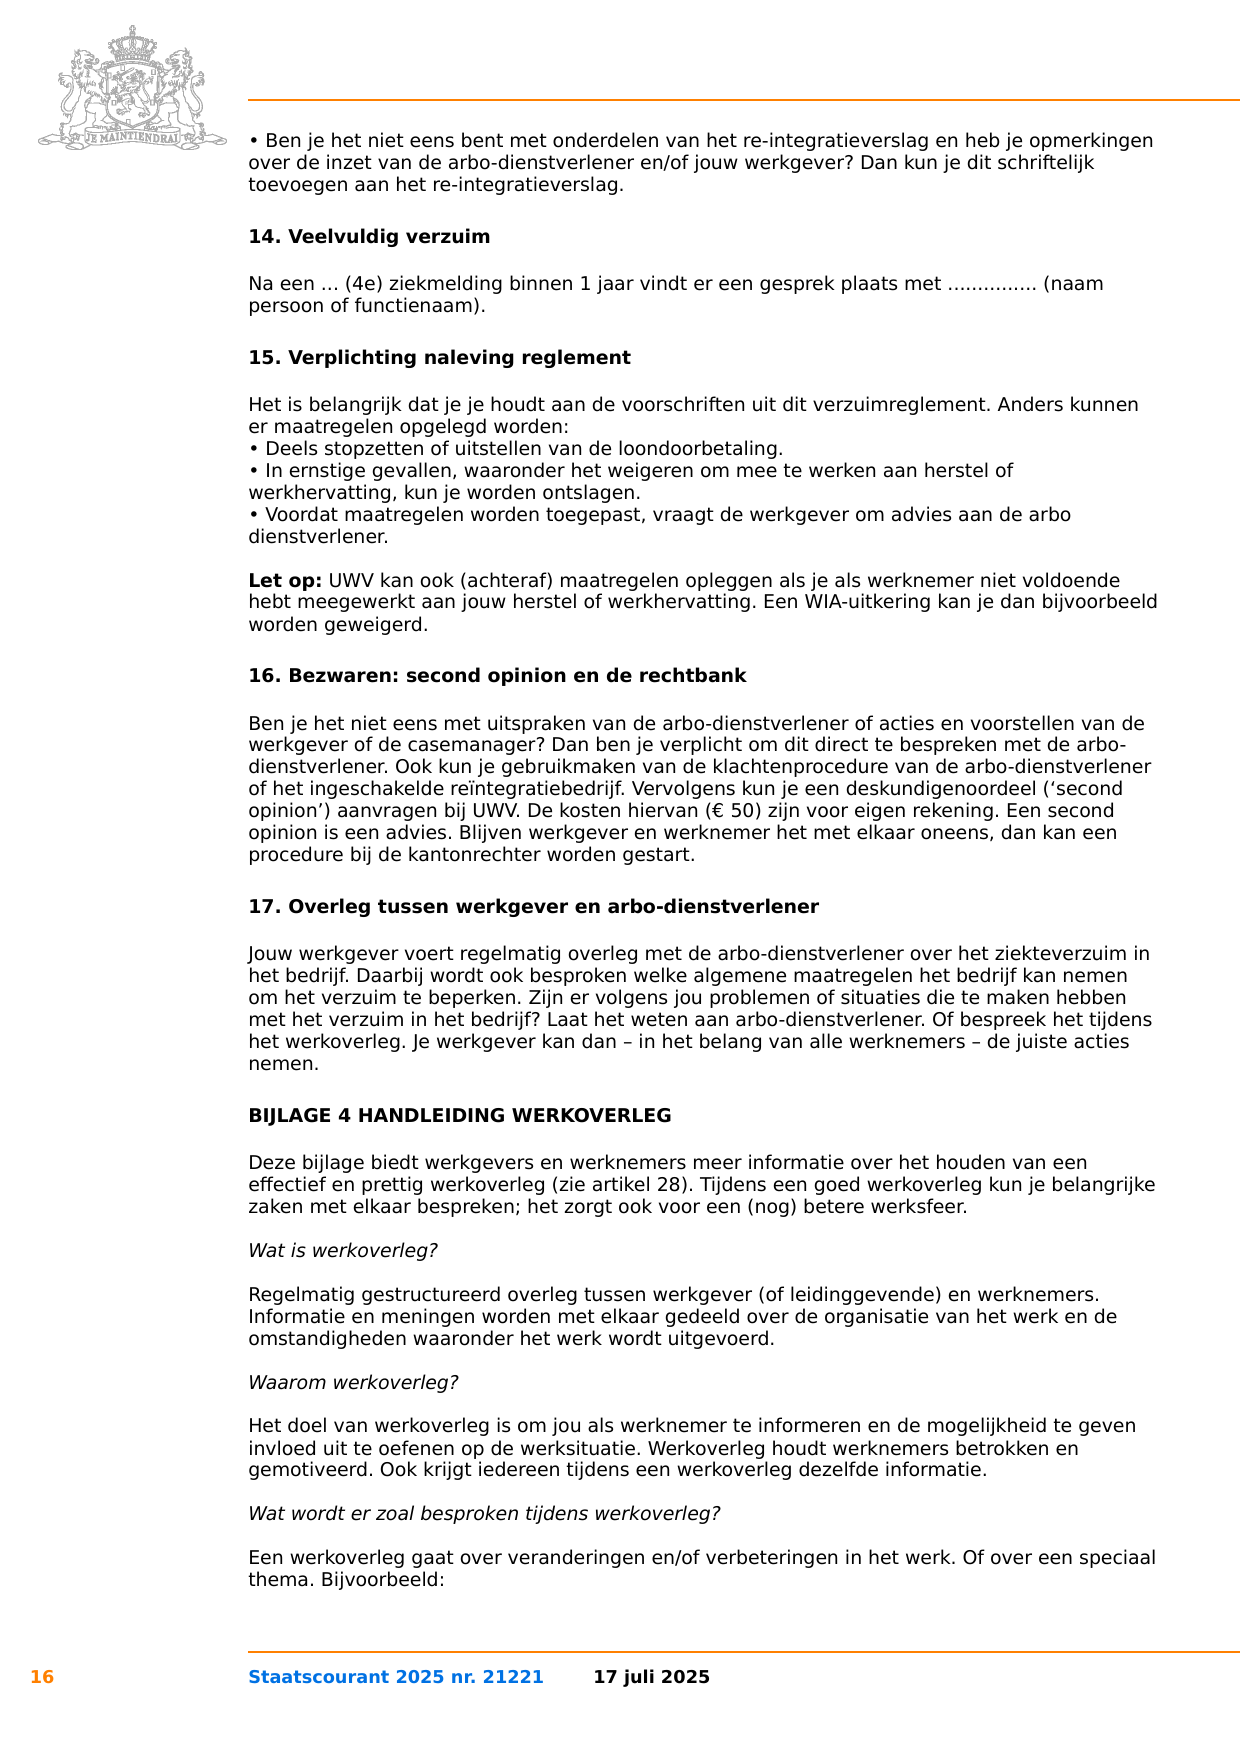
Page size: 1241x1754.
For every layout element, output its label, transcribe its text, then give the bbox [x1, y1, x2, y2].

subtitle Waarom werkoverleg? [248, 1372, 1163, 1393]
text Ben je het niet eens met uitspraken van de arbo-dienstverlener of acties en voorstellen van de werkgever of de casemanager? Dan ben je verplicht om dit direct te bespreken met de arbo-dienstverlener. Ook kun je gebruikmaken van de klachtenprocedure van de arbo-dienstverlener of het ingeschakelde reïntegratiebedrijf. Vervolgens kun je een deskundigenoordeel (‘second opinion’) aanvragen bij UWV. De kosten hiervan (€ 50) zijn voor eigen rekening. Een second opinion is een advies. Blijven werkgever en werknemer het met elkaar oneens, dan kan een procedure bij de kantonrechter worden gestart. [248, 712, 1163, 866]
subtitle 16. Bezwaren: second opinion en de rechtbank [248, 665, 1163, 687]
subtitle Wat wordt er zoal besproken tijdens werkoverleg? [248, 1503, 1163, 1525]
text Let op: UWV kan ook (achteraf) maatregelen opleggen als je als werknemer niet voldoende hebt meegewerkt aan jouw herstel of werkhervatting. Een WIA-uitkering kan je dan bijvoorbeeld worden geweigerd. [248, 569, 1163, 635]
subtitle BIJLAGE 4 HANDLEIDING WERKOVERLEG [248, 1105, 1163, 1127]
text Na een ... (4e) ziekmelding binnen 1 jaar vindt er een gesprek plaats met ............... (naam persoon of functienaam). [248, 273, 1163, 317]
subtitle 17. Overleg tussen werkgever en arbo-dienstverlener [248, 896, 1163, 918]
text Jouw werkgever voert regelmatig overleg met de arbo-dienstverlener over het ziekteverzuim in het bedrijf. Daarbij wordt ook besproken welke algemene maatregelen het bedrijf kan nemen om het verzuim te beperken. Zijn er volgens jou problemen of situaties die te maken hebben met het verzuim in het bedrijf? Laat het weten aan arbo-dienstverlener. Of bespreek het tijdens het werkoverleg. Je werkgever kan dan – in het belang van alle werknemers – de juiste acties nemen. [248, 943, 1163, 1075]
text Deze bijlage biedt werkgevers en werknemers meer informatie over het houden van een effectief en prettig werkoverleg (zie artikel 28). Tijdens een goed werkoverleg kun je belangrijke zaken met elkaar bespreken; het zorgt ook voor een (nog) betere werksfeer. [248, 1152, 1163, 1218]
text Regelmatig gestructureerd overleg tussen werkgever (of leidinggevende) en werknemers. Informatie en meningen worden met elkaar gedeeld over de organisatie van het werk en de omstandigheden waaronder het werk wordt uitgevoerd. [248, 1284, 1163, 1350]
text • Ben je het niet eens bent met onderdelen van het re-integratieverslag en heb je opmerkingen over de inzet van de arbo-dienstverlener en/of jouw werkgever? Dan kun je dit schriftelijk toevoegen aan het re-integratieverslag. [248, 130, 1163, 196]
text Het is belangrijk dat je je houdt aan de voorschriften uit dit verzuimreglement. Anders kunnen er maatregelen opgelegd worden: [248, 394, 1163, 438]
subtitle 14. Veelvuldig verzuim [248, 226, 1163, 248]
subtitle Wat is werkoverleg? [248, 1240, 1163, 1262]
text Een werkoverleg gaat over veranderingen en/of verbeteringen in het werk. Of over een speciaal thema. Bijvoorbeeld: [248, 1547, 1163, 1591]
text Het doel van werkoverleg is om jou als werknemer te informeren en de mogelijkheid te geven invloed uit te oefenen op de werksituatie. Werkoverleg houdt werknemers betrokken en gemotiveerd. Ook krijgt iedereen tijdens een werkoverleg dezelfde informatie. [248, 1415, 1163, 1481]
text • Voordat maatregelen worden toegepast, vraagt de werkgever om advies aan de arbo dienstverlener. [248, 504, 1163, 548]
subtitle 15. Verplichting naleving reglement [248, 347, 1163, 369]
picture [38, 25, 227, 150]
text • In ernstige gevallen, waaronder het weigeren om mee te werken aan herstel of werkhervatting, kun je worden ontslagen. [248, 460, 1163, 504]
text • Deels stopzetten of uitstellen van de loondoorbetaling. [248, 438, 1163, 460]
